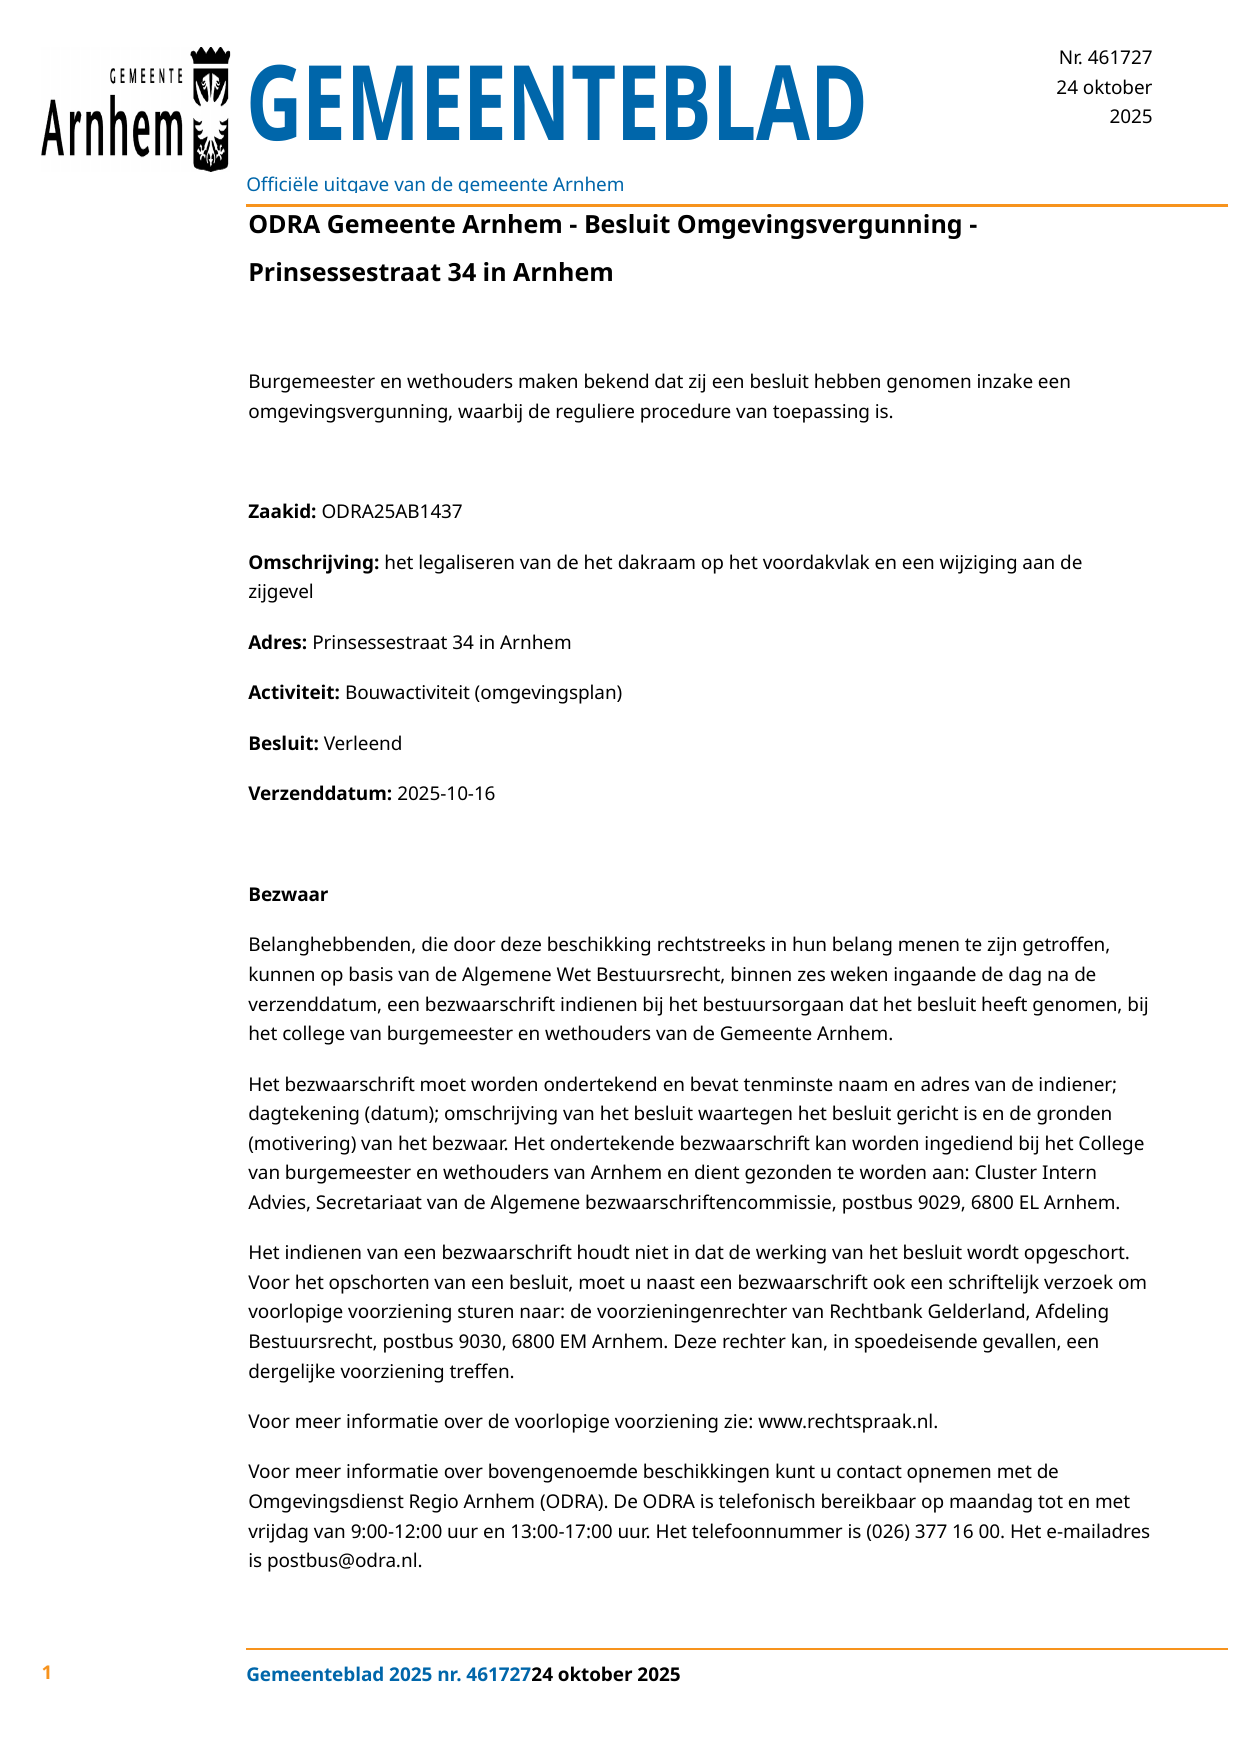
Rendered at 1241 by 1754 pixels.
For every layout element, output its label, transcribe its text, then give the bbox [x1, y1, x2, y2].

text Bezwaar [248, 881, 1152, 907]
text Burgemeester en wethouders maken bekend dat zij een besluit hebben genomen inzake een omgevingsvergunning, waarbij de reguliere procedure van toepassing is. [248, 368, 1152, 424]
text ODRA Gemeente Arnhem - Besluit Omgevingsvergunning - Prinsessestraat 34 in Arnhem [248, 207, 1152, 288]
text Verzenddatum: 2025-10-16 [248, 780, 1152, 806]
text Omschrijving: het legaliseren van de het dakraam op het voordakvlak en een wijziging aan de zijgevel [248, 549, 1152, 604]
text Het indienen van een bezwaarschrift houdt niet in dat de werking van het besluit wordt opgeschort. Voor het opschorten van een besluit, moet u naast een bezwaarschrift ook een schriftelijk verzoek om voorlopige voorziening sturen naar: de voorzieningenrechter van Rechtbank Gelderland, Afdeling Bestuursrecht, postbus 9030, 6800 EM Arnhem. Deze rechter kan, in spoedeisende gevallen, een dergelijke voorziening treffen. [248, 1239, 1152, 1384]
text Voor meer informatie over bovengenoemde beschikkingen kunt u contact opnemen met de Omgevingsdienst Regio Arnhem (ODRA). De ODRA is telefonisch bereikbaar op maandag tot en met vrijdag van 9:00-12:00 uur en 13:00-17:00 uur. Het telefoonnummer is (026) 377 16 00. Het e-mailadres is postbus@odra.nl. [248, 1459, 1152, 1573]
picture [41, 47, 231, 172]
text Activiteit: Bouwactiviteit (omgevingsplan) [248, 679, 1152, 705]
text Voor meer informatie over de voorlopige voorziening zie: www.rechtspraak.nl. [248, 1408, 1152, 1434]
text Besluit: Verleend [248, 730, 1152, 756]
text Zaakid: ODRA25AB1437 [248, 499, 1152, 524]
text Belanghebbenden, die door deze beschikking rechtstreeks in hun belang menen te zijn getroffen, kunnen op basis van de Algemene Wet Bestuursrecht, binnen zes weken ingaande de dag na de verzenddatum, een bezwaarschrift indienen bij het bestuursorgaan dat het besluit heeft genomen, bij het college van burgemeester en wethouders van de Gemeente Arnhem. [248, 932, 1152, 1046]
text Adres: Prinsessestraat 34 in Arnhem [248, 629, 1152, 655]
text Het bezwaarschrift moet worden ondertekend en bevat tenminste naam en adres van de indiener; dagtekening (datum); omschrijving van het besluit waartegen het besluit gericht is en de gronden (motivering) van het bezwaar. Het ondertekende bezwaarschrift kan worden ingediend bij het College van burgemeester en wethouders van Arnhem en dient gezonden te worden aan: Cluster Intern Advies, Secretariaat van de Algemene bezwaarschriftencommissie, postbus 9029, 6800 EL Arnhem. [248, 1071, 1152, 1215]
